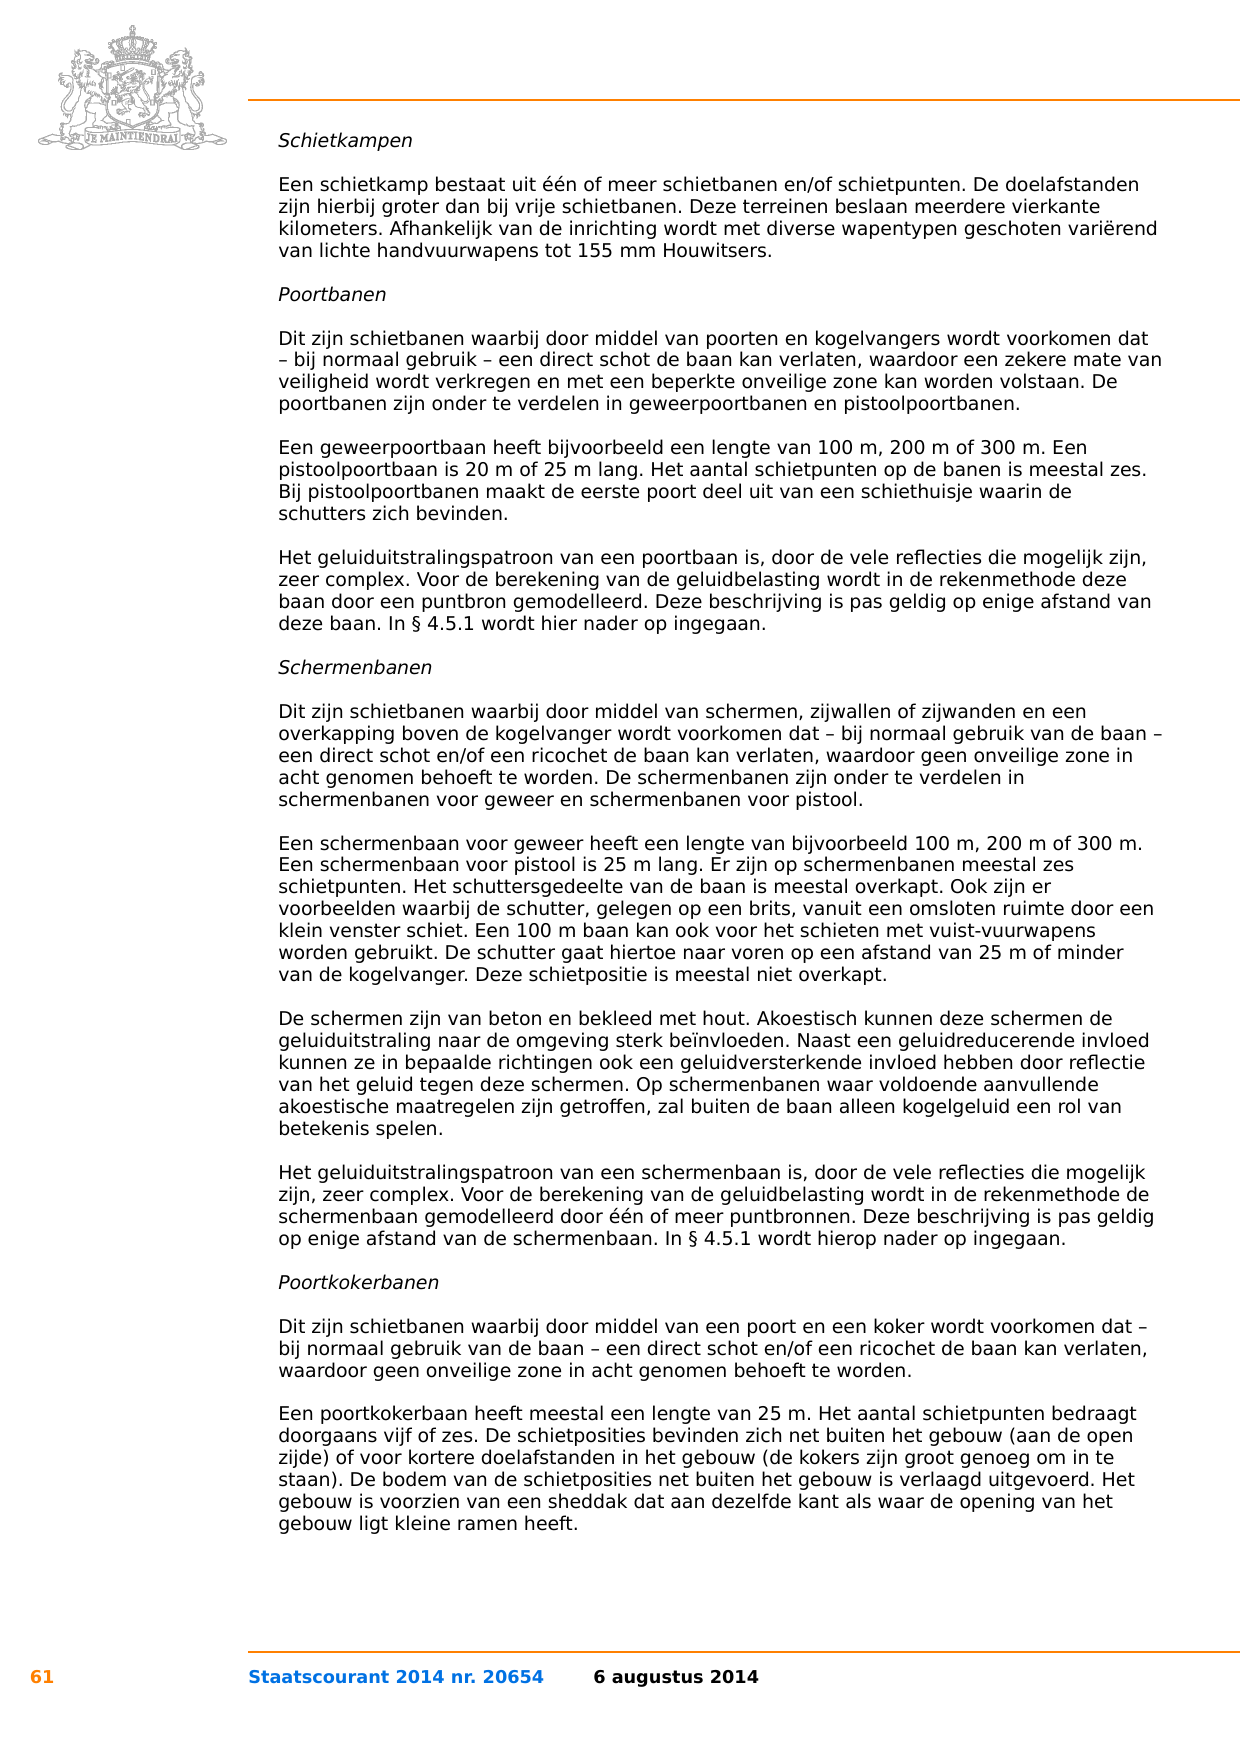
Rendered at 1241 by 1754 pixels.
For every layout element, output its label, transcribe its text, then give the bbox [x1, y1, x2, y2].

text De schermen zijn van beton en bekleed met hout. Akoestisch kunnen deze schermen de geluiduitstraling naar de omgeving sterk beïnvloeden. Naast een geluidreducerende invloed kunnen ze in bepaalde richtingen ook een geluidversterkende invloed hebben door reflectie van het geluid tegen deze schermen. Op schermenbanen waar voldoende aanvullende akoestische maatregelen zijn getroffen, zal buiten de baan alleen kogelgeluid een rol van betekenis spelen. [278, 1008, 1163, 1140]
text Het geluiduitstralingspatroon van een schermenbaan is, door de vele reflecties die mogelijk zijn, zeer complex. Voor de berekening van de geluidbelasting wordt in de rekenmethode de schermenbaan gemodelleerd door één of meer puntbronnen. Deze beschrijving is pas geldig op enige afstand van de schermenbaan. In § 4.5.1 wordt hierop nader op ingegaan. [278, 1162, 1163, 1250]
text Het geluiduitstralingspatroon van een poortbaan is, door de vele reflecties die mogelijk zijn, zeer complex. Voor de berekening van de geluidbelasting wordt in de rekenmethode deze baan door een puntbron gemodelleerd. Deze beschrijving is pas geldig op enige afstand van deze baan. In § 4.5.1 wordt hier nader op ingegaan. [278, 547, 1163, 635]
subtitle Poortbanen [278, 283, 1163, 306]
picture [38, 25, 227, 150]
subtitle Schietkampen [278, 130, 1163, 152]
subtitle Schermenbanen [278, 657, 1163, 679]
text Dit zijn schietbanen waarbij door middel van een poort en een koker wordt voorkomen dat – bij normaal gebruik van de baan – een direct schot en/of een ricochet de baan kan verlaten, waardoor geen onveilige zone in acht genomen behoeft te worden. [278, 1316, 1163, 1381]
text Dit zijn schietbanen waarbij door middel van poorten en kogelvangers wordt voorkomen dat – bij normaal gebruik – een direct schot de baan kan verlaten, waardoor een zekere mate van veiligheid wordt verkregen en met een beperkte onveilige zone kan worden volstaan. De poortbanen zijn onder te verdelen in geweerpoortbanen en pistoolpoortbanen. [278, 327, 1163, 415]
text Een schietkamp bestaat uit één of meer schietbanen en/of schietpunten. De doelafstanden zijn hierbij groter dan bij vrije schietbanen. Deze terreinen beslaan meerdere vierkante kilometers. Afhankelijk van de inrichting wordt met diverse wapentypen geschoten variërend van lichte handvuurwapens tot 155 mm Houwitsers. [278, 174, 1163, 262]
text Een poortkokerbaan heeft meestal een lengte van 25 m. Het aantal schietpunten bedraagt doorgaans vijf of zes. De schietposities bevinden zich net buiten het gebouw (aan de open zijde) of voor kortere doelafstanden in het gebouw (de kokers zijn groot genoeg om in te staan). De bodem van de schietposities net buiten het gebouw is verlaagd uitgevoerd. Het gebouw is voorzien van een sheddak dat aan dezelfde kant als waar de opening van het gebouw ligt kleine ramen heeft. [278, 1403, 1163, 1535]
text Dit zijn schietbanen waarbij door middel van schermen, zijwallen of zijwanden en een overkapping boven de kogelvanger wordt voorkomen dat – bij normaal gebruik van de baan – een direct schot en/of een ricochet de baan kan verlaten, waardoor geen onveilige zone in acht genomen behoeft te worden. De schermenbanen zijn onder te verdelen in schermenbanen voor geweer en schermenbanen voor pistool. [278, 701, 1163, 811]
subtitle Poortkokerbanen [278, 1272, 1163, 1294]
text Een geweerpoortbaan heeft bijvoorbeeld een lengte van 100 m, 200 m of 300 m. Een pistoolpoortbaan is 20 m of 25 m lang. Het aantal schietpunten op de banen is meestal zes. Bij pistoolpoortbanen maakt de eerste poort deel uit van een schiethuisje waarin de schutters zich bevinden. [278, 437, 1163, 525]
text Een schermenbaan voor geweer heeft een lengte van bijvoorbeeld 100 m, 200 m of 300 m. Een schermenbaan voor pistool is 25 m lang. Er zijn op schermenbanen meestal zes schietpunten. Het schuttersgedeelte van de baan is meestal overkapt. Ook zijn er voorbeelden waarbij de schutter, gelegen op een brits, vanuit een omsloten ruimte door een klein venster schiet. Een 100 m baan kan ook voor het schieten met vuist-vuurwapens worden gebruikt. De schutter gaat hiertoe naar voren op een afstand van 25 m of minder van de kogelvanger. Deze schietpositie is meestal niet overkapt. [278, 832, 1163, 986]
